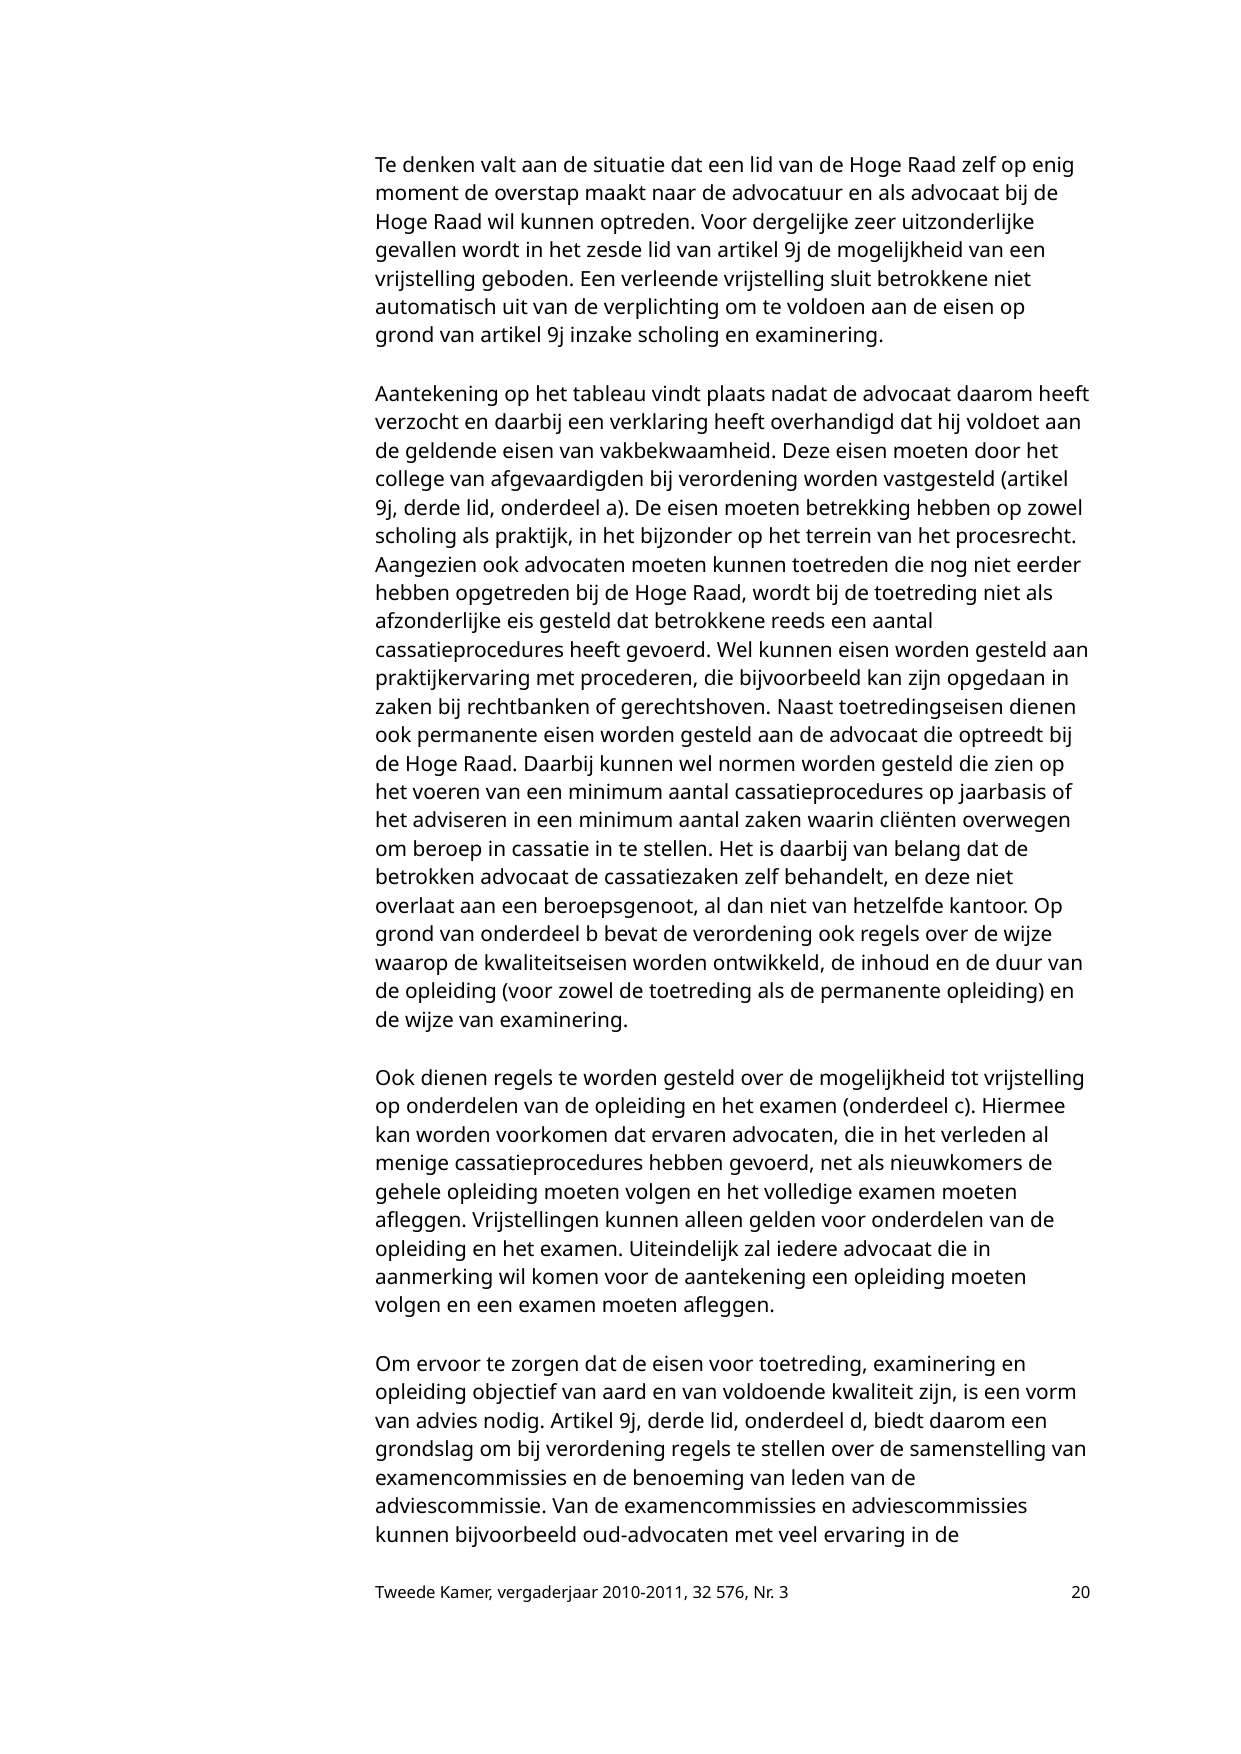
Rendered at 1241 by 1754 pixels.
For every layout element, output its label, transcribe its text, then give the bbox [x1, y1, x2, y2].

text Aantekening op het tableau vindt plaats nadat de advocaat daarom heeft verzocht en daarbij een verklaring heeft overhandigd dat hij voldoet aan de geldende eisen van vakbekwaamheid. Deze eisen moeten door het college van afgevaardigden bij verordening worden vastgesteld (artikel 9j, derde lid, onderdeel a). De eisen moeten betrekking hebben op zowel scholing als praktijk, in het bijzonder op het terrein van het procesrecht. Aangezien ook advocaten moeten kunnen toetreden die nog niet eerder hebben opgetreden bij de Hoge Raad, wordt bij de toetreding niet als afzonderlijke eis gesteld dat betrokkene reeds een aantal cassatieprocedures heeft gevoerd. Wel kunnen eisen worden gesteld aan praktijkervaring met procederen, die bijvoorbeeld kan zijn opgedaan in zaken bij rechtbanken of gerechtshoven. Naast toetredingseisen dienen ook permanente eisen worden gesteld aan de advocaat die optreedt bij de Hoge Raad. Daarbij kunnen wel normen worden gesteld die zien op het voeren van een minimum aantal cassatieprocedures op jaarbasis of het adviseren in een minimum aantal zaken waarin cliënten overwegen om beroep in cassatie in te stellen. Het is daarbij van belang dat de betrokken advocaat de cassatiezaken zelf behandelt, en deze niet overlaat aan een beroepsgenoot, al dan niet van hetzelfde kantoor. Op grond van onderdeel b bevat de verordening ook regels over de wijze waarop de kwaliteitseisen worden ontwikkeld, de inhoud en de duur van de opleiding (voor zowel de toetreding als de permanente opleiding) en de wijze van examinering. [375, 379, 1090, 1033]
text Te denken valt aan de situatie dat een lid van de Hoge Raad zelf op enig moment de overstap maakt naar de advocatuur en als advocaat bij de Hoge Raad wil kunnen optreden. Voor dergelijke zeer uitzonderlijke gevallen wordt in het zesde lid van artikel 9j de mogelijkheid van een vrijstelling geboden. Een verleende vrijstelling sluit betrokkene niet automatisch uit van de verplichting om te voldoen aan de eisen op grond van artikel 9j inzake scholing en examinering. [375, 150, 1090, 349]
text Ook dienen regels te worden gesteld over de mogelijkheid tot vrijstelling op onderdelen van de opleiding en het examen (onderdeel c). Hiermee kan worden voorkomen dat ervaren advocaten, die in het verleden al menige cassatieprocedures hebben gevoerd, net als nieuwkomers de gehele opleiding moeten volgen en het volledige examen moeten afleggen. Vrijstellingen kunnen alleen gelden voor onderdelen van de opleiding en het examen. Uiteindelijk zal iedere advocaat die in aanmerking wil komen voor de aantekening een opleiding moeten volgen en een examen moeten afleggen. [375, 1063, 1090, 1319]
text Om ervoor te zorgen dat de eisen voor toetreding, examinering en opleiding objectief van aard en van voldoende kwaliteit zijn, is een vorm van advies nodig. Artikel 9j, derde lid, onderdeel d, biedt daarom een grondslag om bij verordening regels te stellen over de samenstelling van examencommissies en de benoeming van leden van de adviescommissie. Van de examencommissies en adviescommissies kunnen bijvoorbeeld oud-advocaten met veel ervaring in de [375, 1349, 1090, 1548]
